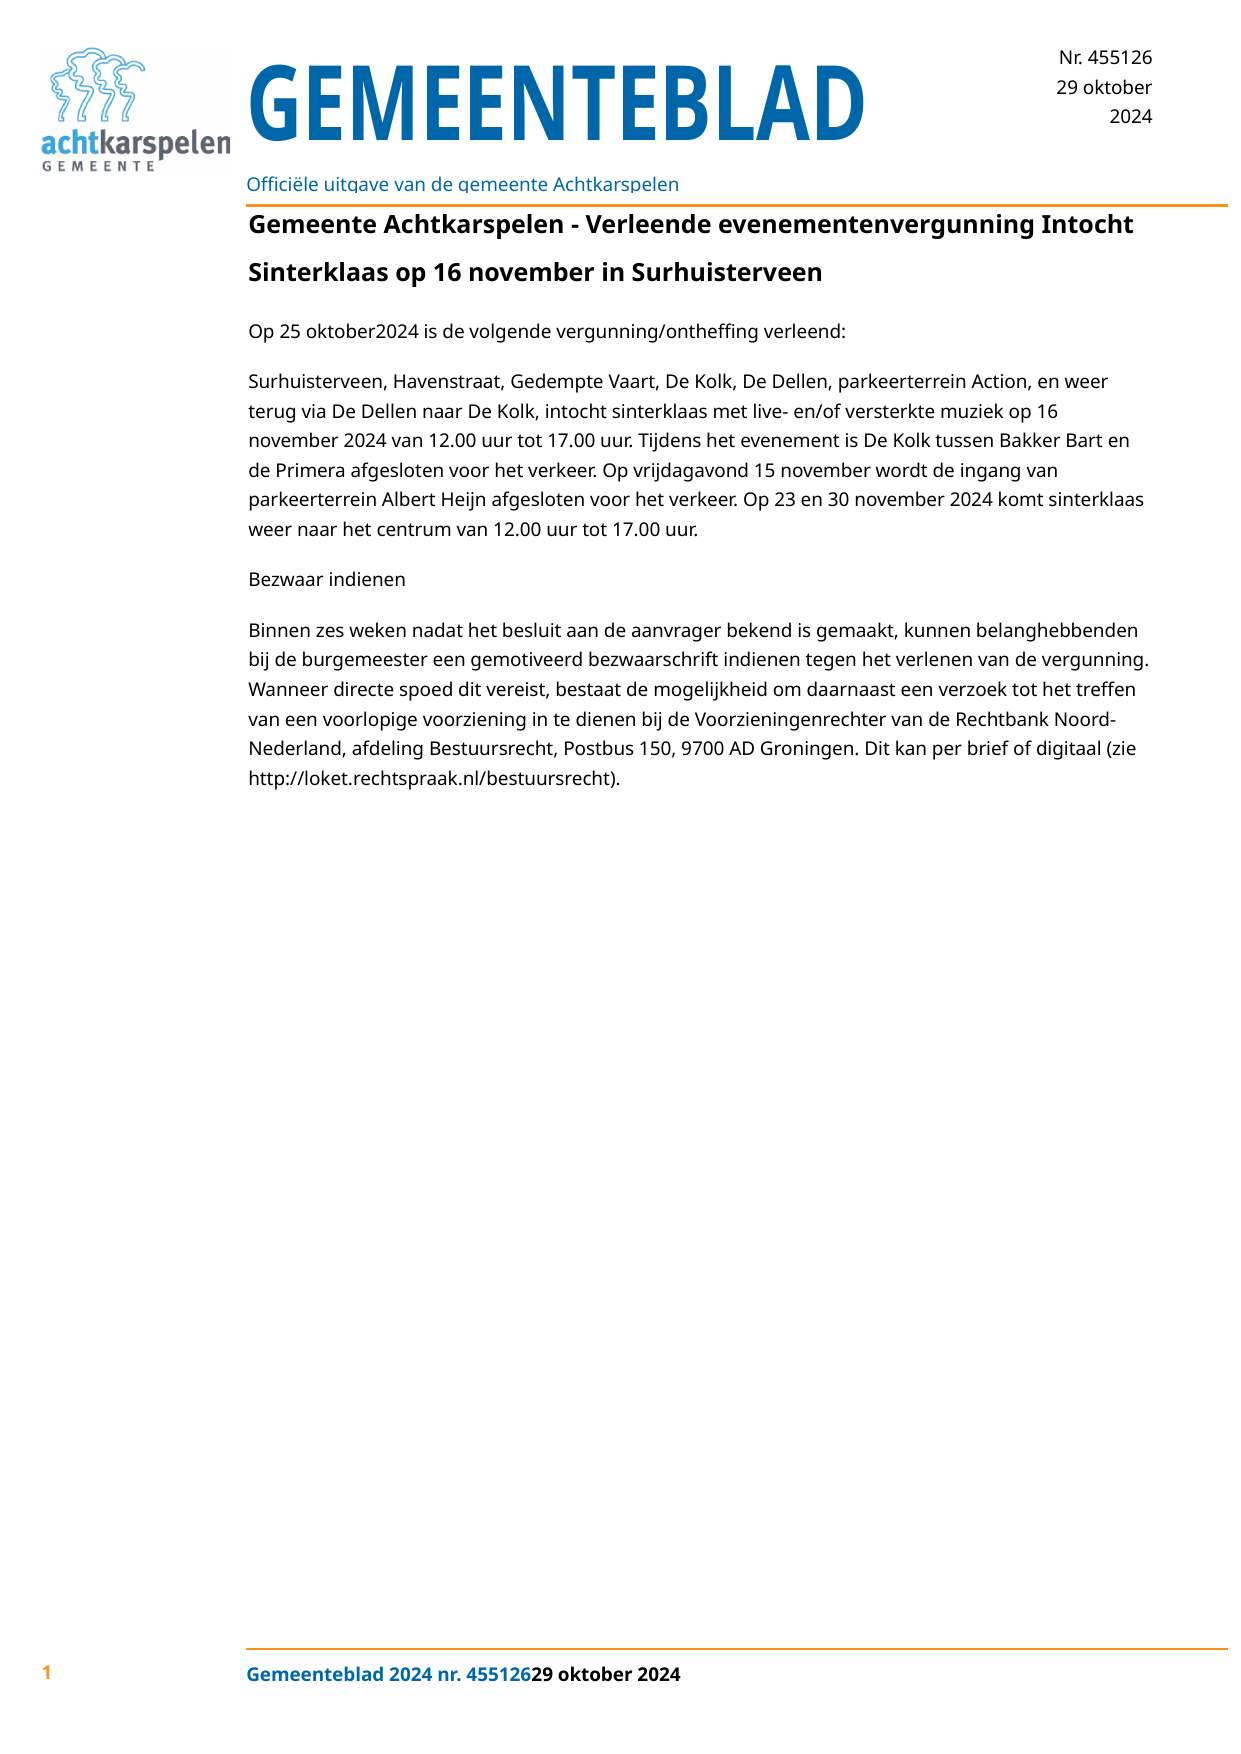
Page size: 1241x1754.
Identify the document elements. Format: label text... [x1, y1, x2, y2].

text Op 25 oktober2024 is de volgende vergunning/ontheffing verleend: [248, 318, 1152, 344]
text Gemeente Achtkarspelen - Verleende evenementenvergunning Intocht Sinterklaas op 16 november in Surhuisterveen [248, 207, 1152, 288]
text Binnen zes weken nadat het besluit aan de aanvrager bekend is gemaakt, kunnen belanghebbenden bij de burgemeester een gemotiveerd bezwaarschrift indienen tegen het verlenen van de vergunning. Wanneer directe spoed dit vereist, bestaat de mogelijkheid om daarnaast een verzoek tot het treffen van een voorlopige voorziening in te dienen bij de Voorzieningenrechter van de Rechtbank Noord-Nederland, afdeling Bestuursrecht, Postbus 150, 9700 AD Groningen. Dit kan per brief of digitaal (zie http://loket.rechtspraak.nl/bestuursrecht). [248, 617, 1152, 791]
picture [41, 47, 231, 172]
text Surhuisterveen, Havenstraat, Gedempte Vaart, De Kolk, De Dellen, parkeerterrein Action, en weer terug via De Dellen naar De Kolk, intocht sinterklaas met live- en/of versterkte muziek op 16 november 2024 van 12.00 uur tot 17.00 uur. Tijdens het evenement is De Kolk tussen Bakker Bart en de Primera afgesloten voor het verkeer. Op vrijdagavond 15 november wordt de ingang van parkeerterrein Albert Heijn afgesloten voor het verkeer. Op 23 en 30 november 2024 komt sinterklaas weer naar het centrum van 12.00 uur tot 17.00 uur. [248, 368, 1152, 542]
text Bezwaar indienen [248, 567, 1152, 592]
